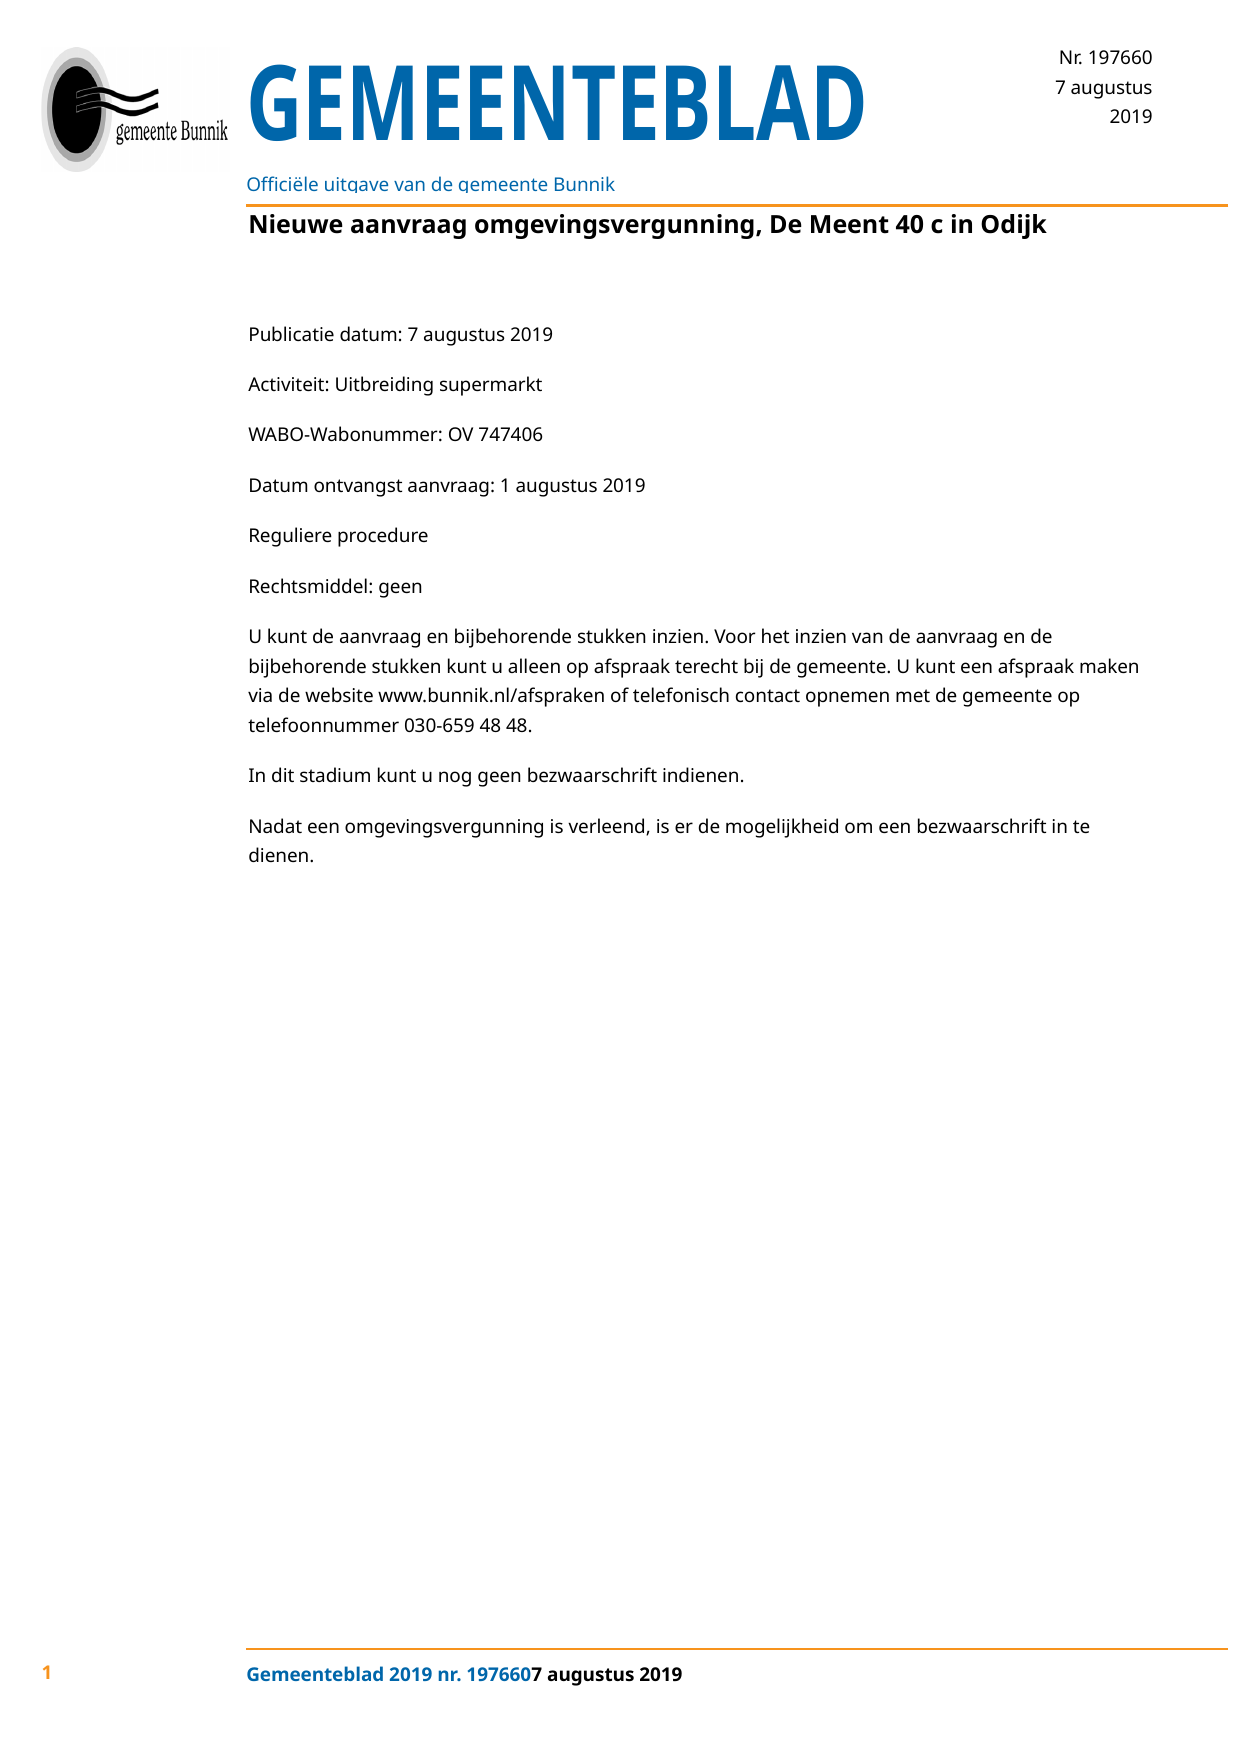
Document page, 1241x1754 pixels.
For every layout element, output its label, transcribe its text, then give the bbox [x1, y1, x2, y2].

text Activiteit: Uitbreiding supermarkt [248, 371, 1152, 397]
text In dit stadium kunt u nog geen bezwaarschrift indienen. [248, 762, 1152, 788]
text Datum ontvangst aanvraag: 1 augustus 2019 [248, 472, 1152, 498]
picture [41, 47, 231, 172]
text Publicatie datum: 7 augustus 2019 [248, 321, 1152, 346]
text Nieuwe aanvraag omgevingsvergunning, De Meent 40 c in Odijk [248, 207, 1152, 241]
text WABO-Wabonummer: OV 747406 [248, 422, 1152, 447]
text Rechtsmiddel: geen [248, 573, 1152, 598]
text U kunt de aanvraag en bijbehorende stukken inzien. Voor het inzien van de aanvraag en de bijbehorende stukken kunt u alleen op afspraak terecht bij de gemeente. U kunt een afspraak maken via de website www.bunnik.nl/afspraken of telefonisch contact opnemen met de gemeente op telefoonnummer 030-659 48 48. [248, 623, 1152, 738]
text Nadat een omgevingsvergunning is verleend, is er de mogelijkheid om een bezwaarschrift in te dienen. [248, 813, 1152, 868]
text Reguliere procedure [248, 522, 1152, 548]
